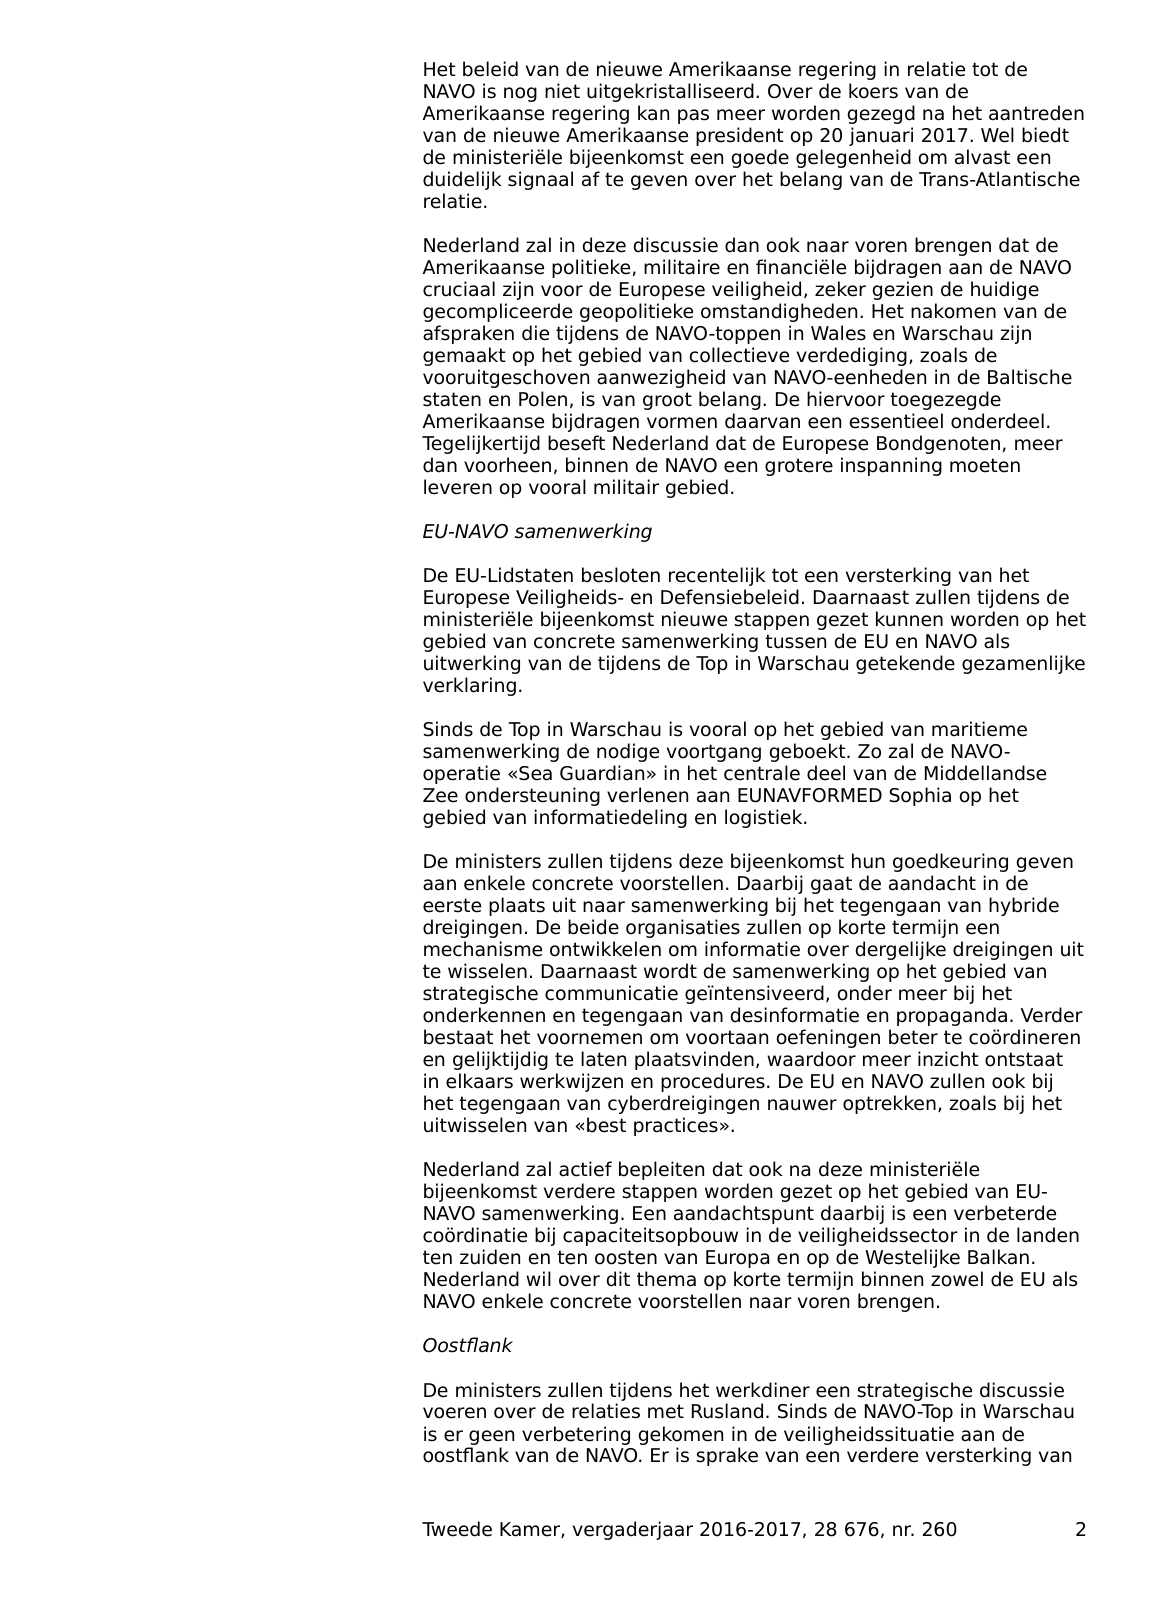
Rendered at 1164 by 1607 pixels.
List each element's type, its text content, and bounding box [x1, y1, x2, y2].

text De ministers zullen tijdens deze bijeenkomst hun goedkeuring geven aan enkele concrete voorstellen. Daarbij gaat de aandacht in de eerste plaats uit naar samenwerking bij het tegengaan van hybride dreigingen. De beide organisaties zullen op korte termijn een mechanisme ontwikkelen om informatie over dergelijke dreigingen uit te wisselen. Daarnaast wordt de samenwerking op het gebied van strategische communicatie geïntensiveerd, onder meer bij het onderkennen en tegengaan van desinformatie en propaganda. Verder bestaat het voornemen om voortaan oefeningen beter te coördineren en gelijktijdig te laten plaatsvinden, waardoor meer inzicht ontstaat in elkaars werkwijzen en procedures. De EU en NAVO zullen ook bij het tegengaan van cyberdreigingen nauwer optrekken, zoals bij het uitwisselen van «best practices». [422, 851, 1087, 1137]
text Nederland zal actief bepleiten dat ook na deze ministeriële bijeenkomst verdere stappen worden gezet op het gebied van EU-NAVO samenwerking. Een aandachtspunt daarbij is een verbeterde coördinatie bij capaciteitsopbouw in de veiligheidssector in de landen ten zuiden en ten oosten van Europa en op de Westelijke Balkan. Nederland wil over dit thema op korte termijn binnen zowel de EU als NAVO enkele concrete voorstellen naar voren brengen. [422, 1159, 1087, 1313]
text De ministers zullen tijdens het werkdiner een strategische discussie voeren over de relaties met Rusland. Sinds de NAVO-Top in Warschau is er geen verbetering gekomen in de veiligheidssituatie aan de oostflank van de NAVO. Er is sprake van een verdere versterking van [422, 1379, 1087, 1467]
text Nederland zal in deze discussie dan ook naar voren brengen dat de Amerikaanse politieke, militaire en financiële bijdragen aan de NAVO cruciaal zijn voor de Europese veiligheid, zeker gezien de huidige gecompliceerde geopolitieke omstandigheden. Het nakomen van de afspraken die tijdens de NAVO-toppen in Wales en Warschau zijn gemaakt op het gebied van collectieve verdediging, zoals de vooruitgeschoven aanwezigheid van NAVO-eenheden in de Baltische staten en Polen, is van groot belang. De hiervoor toegezegde Amerikaanse bijdragen vormen daarvan een essentieel onderdeel. Tegelijkertijd beseft Nederland dat de Europese Bondgenoten, meer dan voorheen, binnen de NAVO een grotere inspanning moeten leveren op vooral militair gebied. [422, 235, 1087, 499]
text Het beleid van de nieuwe Amerikaanse regering in relatie tot de NAVO is nog niet uitgekristalliseerd. Over de koers van de Amerikaanse regering kan pas meer worden gezegd na het aantreden van de nieuwe Amerikaanse president op 20 januari 2017. Wel biedt de ministeriële bijeenkomst een goede gelegenheid om alvast een duidelijk signaal af te geven over het belang van de Trans-Atlantische relatie. [422, 59, 1087, 213]
text De EU-Lidstaten besloten recentelijk tot een versterking van het Europese Veiligheids- en Defensiebeleid. Daarnaast zullen tijdens de ministeriële bijeenkomst nieuwe stappen gezet kunnen worden op het gebied van concrete samenwerking tussen de EU en NAVO als uitwerking van de tijdens de Top in Warschau getekende gezamenlijke verklaring. [422, 565, 1087, 697]
subtitle Oostflank [422, 1335, 1087, 1357]
text Sinds de Top in Warschau is vooral op het gebied van maritieme samenwerking de nodige voortgang geboekt. Zo zal de NAVO-operatie «Sea Guardian» in het centrale deel van de Middellandse Zee ondersteuning verlenen aan EUNAVFORMED Sophia op het gebied van informatiedeling en logistiek. [422, 719, 1087, 829]
subtitle EU-NAVO samenwerking [422, 521, 1087, 543]
